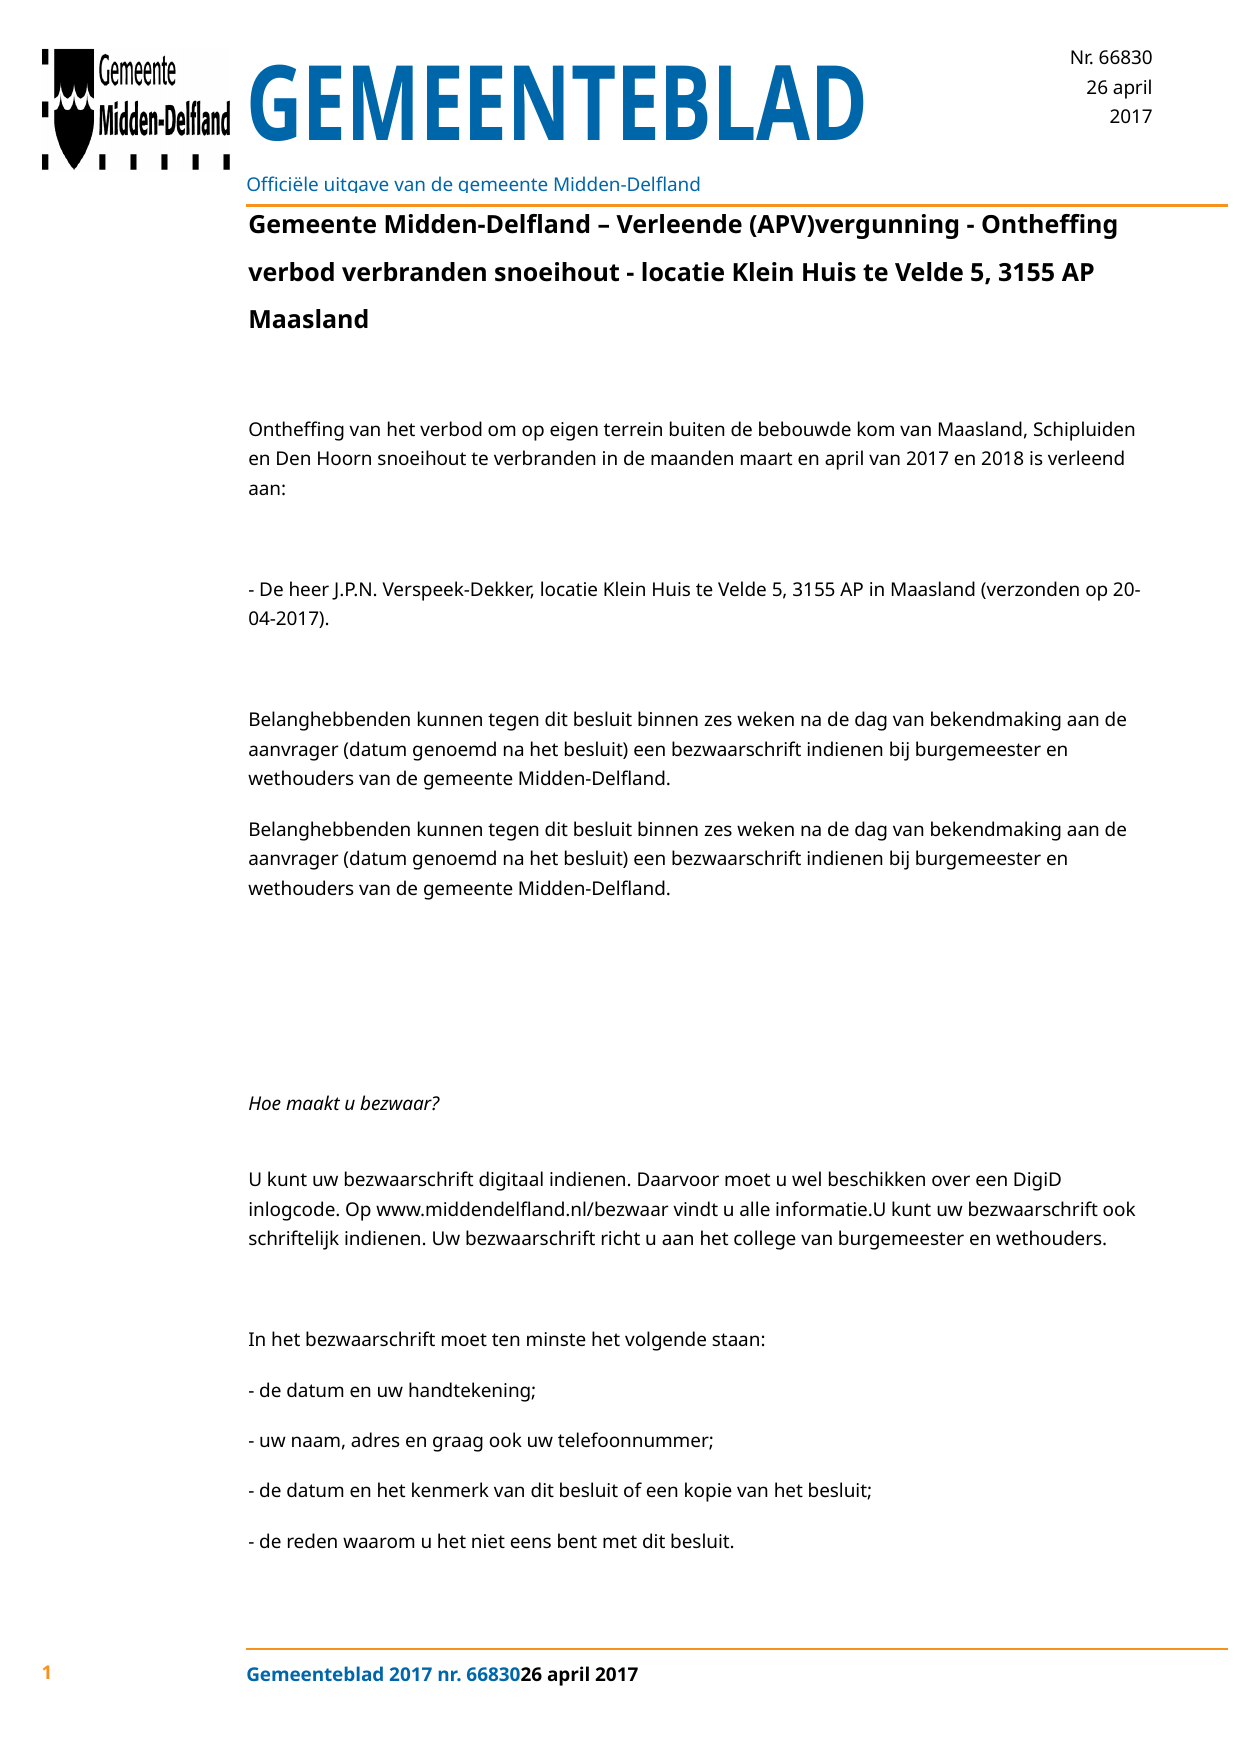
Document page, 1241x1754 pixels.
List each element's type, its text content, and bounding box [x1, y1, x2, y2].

text - De heer J.P.N. Verspeek-Dekker, locatie Klein Huis te Velde 5, 3155 AP in Maasland (verzonden op 20-04-2017). [248, 576, 1152, 631]
text Belanghebbenden kunnen tegen dit besluit binnen zes weken na de dag van bekendmaking aan de aanvrager (datum genoemd na het besluit) een bezwaarschrift indienen bij burgemeester en wethouders van de gemeente Midden-Delfland. [248, 816, 1152, 901]
text Belanghebbenden kunnen tegen dit besluit binnen zes weken na de dag van bekendmaking aan de aanvrager (datum genoemd na het besluit) een bezwaarschrift indienen bij burgemeester en wethouders van de gemeente Midden-Delfland. [248, 706, 1152, 791]
text Hoe maakt u bezwaar? [248, 1090, 1152, 1116]
text - de reden waarom u het niet eens bent met dit besluit. [248, 1528, 1152, 1554]
text In het bezwaarschrift moet ten minste het volgende staan: [248, 1326, 1152, 1352]
text - uw naam, adres en graag ook uw telefoonnummer; [248, 1427, 1152, 1453]
text Ontheffing van het verbod om op eigen terrein buiten de bebouwde kom van Maasland, Schipluiden en Den Hoorn snoeihout te verbranden in de maanden maart en april van 2017 en 2018 is verleend aan: [248, 416, 1152, 501]
picture [41, 47, 231, 172]
text - de datum en uw handtekening; [248, 1377, 1152, 1403]
text ​ [248, 976, 1152, 1002]
text U kunt uw bezwaarschrift digitaal indienen. Daarvoor moet u wel beschikken over een DigiD inlogcode. Op www.middendelfland.nl/bezwaar vindt u alle informatie.U kunt uw bezwaarschrift ook schriftelijk indienen. Uw bezwaarschrift richt u aan het college van burgemeester en wethouders. [248, 1166, 1152, 1251]
text Gemeente Midden-Delfland – Verleende (APV)vergunning - Ontheffing verbod verbranden snoeihout - locatie Klein Huis te Velde 5, 3155 AP Maasland [248, 207, 1152, 336]
text - de datum en het kenmerk van dit besluit of een kopie van het besluit; [248, 1478, 1152, 1503]
